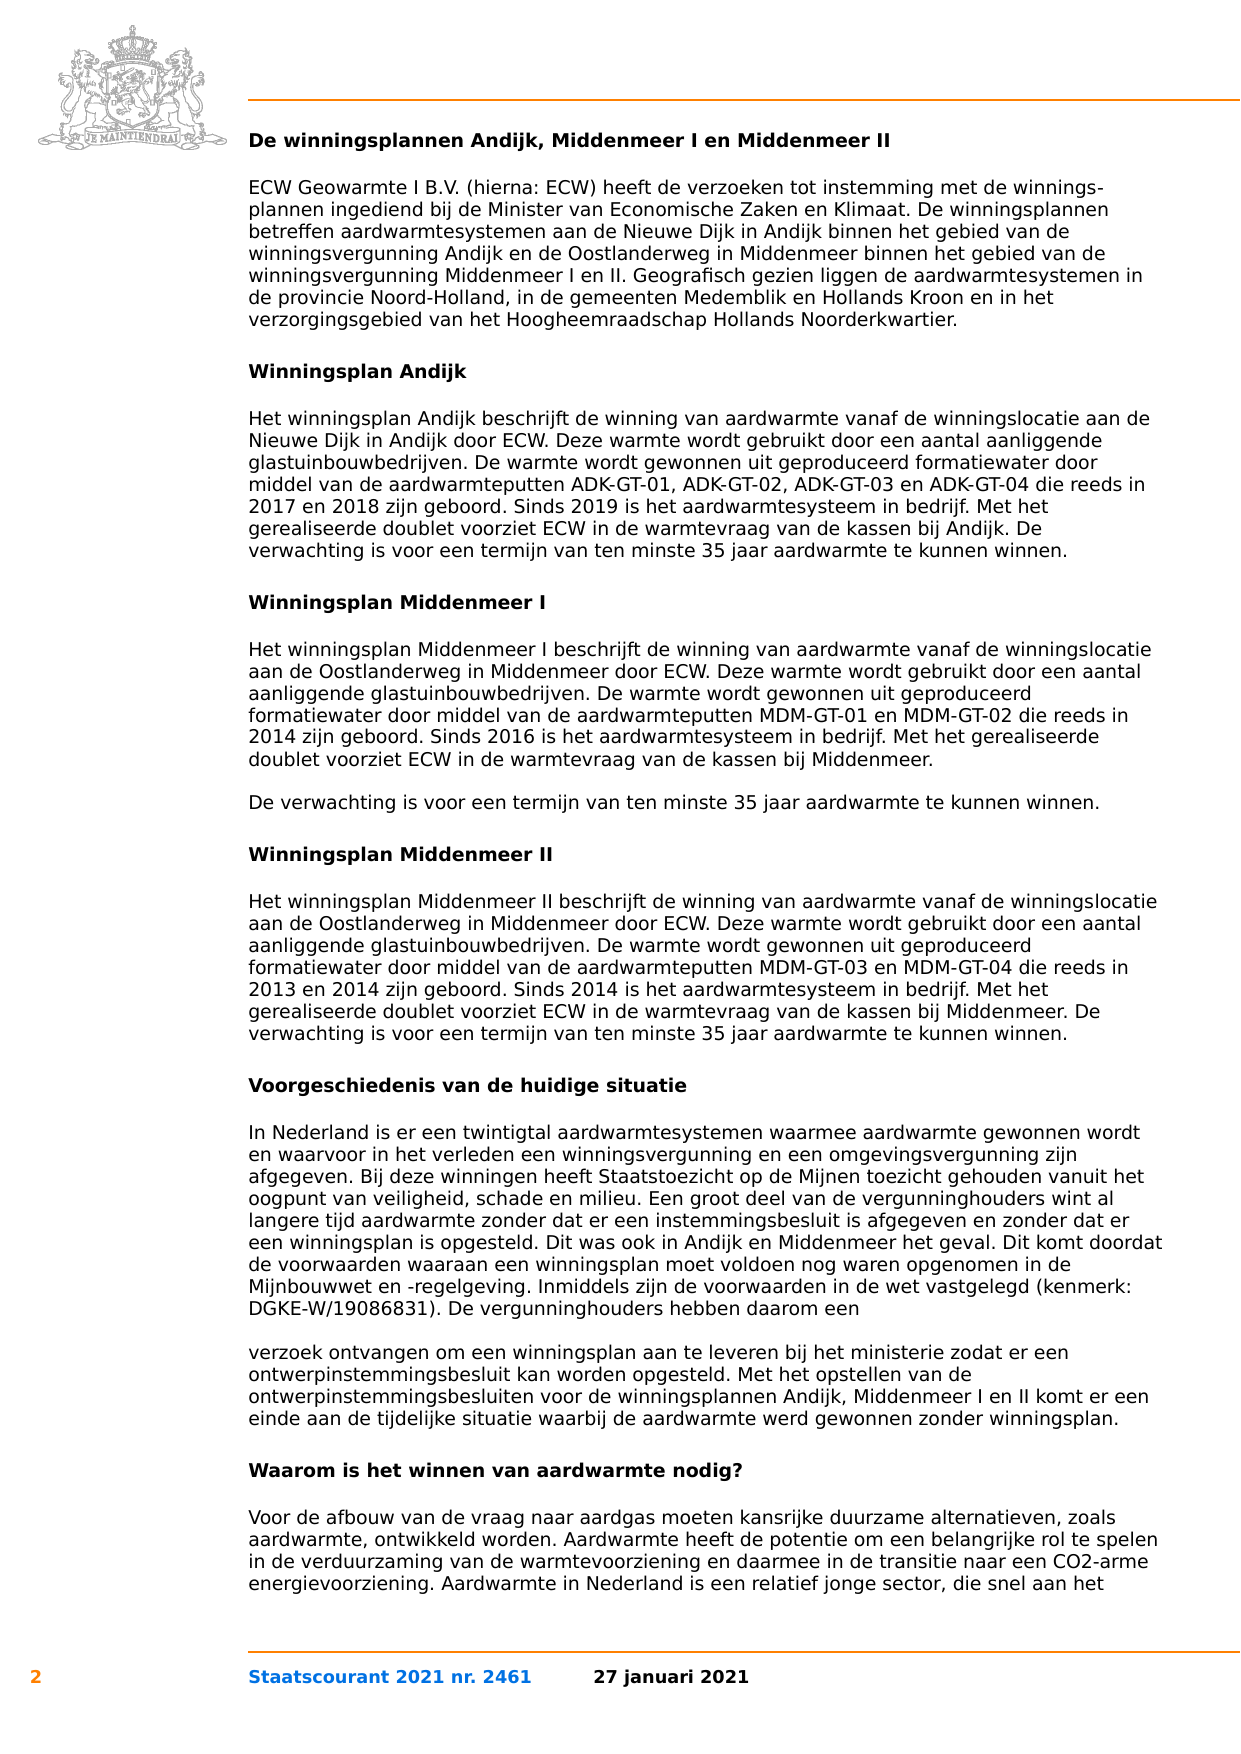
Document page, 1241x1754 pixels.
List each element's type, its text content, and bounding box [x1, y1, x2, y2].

subtitle De winningsplannen Andijk, Middenmeer I en Middenmeer II [248, 130, 1163, 152]
text ECW Geowarmte I B.V. (hierna: ECW) heeft de verzoeken tot instemming met de winnings­plannen ingediend bij de Minister van Economische Zaken en Klimaat. De winningsplannen betreffen aardwarmtesystemen aan de Nieuwe Dijk in Andijk binnen het gebied van de winningsvergunning Andijk en de Oostlanderweg in Middenmeer binnen het gebied van de winningsvergunning Middenmeer I en II. Geografisch gezien liggen de aardwarmte­systemen in de provincie Noord-Holland, in de gemeenten Medemblik en Hollands Kroon en in het verzorgingsgebied van het Hoogheemraadschap Hollands Noorderkwartier. [248, 177, 1163, 331]
text In Nederland is er een twintigtal aardwarmtesystemen waarmee aardwarmte gewonnen wordt en waarvoor in het verleden een winningsvergunning en een omgevingsvergunning zijn afgegeven. Bij deze winningen heeft Staatstoezicht op de Mijnen toezicht gehouden vanuit het oogpunt van veiligheid, schade en milieu. Een groot deel van de vergunninghouders wint al langere tijd aardwarmte zonder dat er een instemmingsbesluit is afgegeven en zonder dat er een winningsplan is opgesteld. Dit was ook in Andijk en Middenmeer het geval. Dit komt doordat de voorwaarden waaraan een winningsplan moet voldoen nog waren opgenomen in de Mijnbouwwet en -regelgeving. Inmiddels zijn de voorwaarden in de wet vastgelegd (kenmerk: DGKE-W/19086831). De vergunninghouders hebben daarom een [248, 1122, 1163, 1320]
text Het winningsplan Middenmeer II beschrijft de winning van aardwarmte vanaf de winnings­locatie aan de Oostlanderweg in Middenmeer door ECW. Deze warmte wordt gebruikt door een aantal aanliggende glastuinbouwbedrijven. De warmte wordt gewonnen uit geproduceerd formatiewater door middel van de aardwarmteputten MDM-GT-03 en MDM-GT-04 die reeds in 2013 en 2014 zijn geboord. Sinds 2014 is het aardwarmtesysteem in bedrijf. Met het gerealiseerde doublet voorziet ECW in de warmtevraag van de kassen bij Middenmeer. De verwachting is voor een termijn van ten minste 35 jaar aardwarmte te kunnen winnen. [248, 891, 1163, 1045]
subtitle Winningsplan Middenmeer II [248, 844, 1163, 866]
text Het winningsplan Andijk beschrijft de winning van aardwarmte vanaf de winningslocatie aan de Nieuwe Dijk in Andijk door ECW. Deze warmte wordt gebruikt door een aantal aanliggende glastuinbouwbedrijven. De warmte wordt gewonnen uit geproduceerd formatiewater door middel van de aardwarmteputten ADK-GT-01, ADK-GT-02, ADK-GT-03 en ADK-GT-04 die reeds in 2017 en 2018 zijn geboord. Sinds 2019 is het aardwarmtesysteem in bedrijf. Met het gerealiseerde doublet voorziet ECW in de warmtevraag van de kassen bij Andijk. De verwachting is voor een termijn van ten minste 35 jaar aardwarmte te kunnen winnen. [248, 408, 1163, 562]
picture [38, 25, 227, 150]
text De verwachting is voor een termijn van ten minste 35 jaar aardwarmte te kunnen winnen. [248, 792, 1163, 814]
text Het winningsplan Middenmeer I beschrijft de winning van aardwarmte vanaf de winnings­locatie aan de Oostlanderweg in Middenmeer door ECW. Deze warmte wordt gebruikt door een aantal aanliggende glastuinbouwbedrijven. De warmte wordt gewonnen uit geproduceerd formatiewater door middel van de aardwarmteputten MDM-GT-01 en MDM-GT-02 die reeds in 2014 zijn geboord. Sinds 2016 is het aardwarmtesysteem in bedrijf. Met het gerealiseerde doublet voorziet ECW in de warmtevraag van de kassen bij Middenmeer. [248, 638, 1163, 770]
text Voor de afbouw van de vraag naar aardgas moeten kansrijke duurzame alternatieven, zoals aardwarmte, ontwikkeld worden. Aardwarmte heeft de potentie om een belangrijke rol te spelen in de verduurzaming van de warmtevoorziening en daarmee in de transitie naar een CO2-arme energievoorziening. Aardwarmte in Nederland is een relatief jonge sector, die snel aan het [248, 1507, 1163, 1594]
subtitle Winningsplan Middenmeer I [248, 592, 1163, 613]
subtitle Winningsplan Andijk [248, 361, 1163, 383]
subtitle Waarom is het winnen van aardwarmte nodig? [248, 1460, 1163, 1482]
text verzoek ontvangen om een winningsplan aan te leveren bij het ministerie zodat er een ontwerpinstemmingsbesluit kan worden opgesteld. Met het opstellen van de ontwerpinstemmingsbesluiten voor de winningsplannen Andijk, Middenmeer I en II komt er een einde aan de tijdelijke situatie waarbij de aardwarmte werd gewonnen zonder winningsplan. [248, 1342, 1163, 1430]
subtitle Voorgeschiedenis van de huidige situatie [248, 1075, 1163, 1097]
